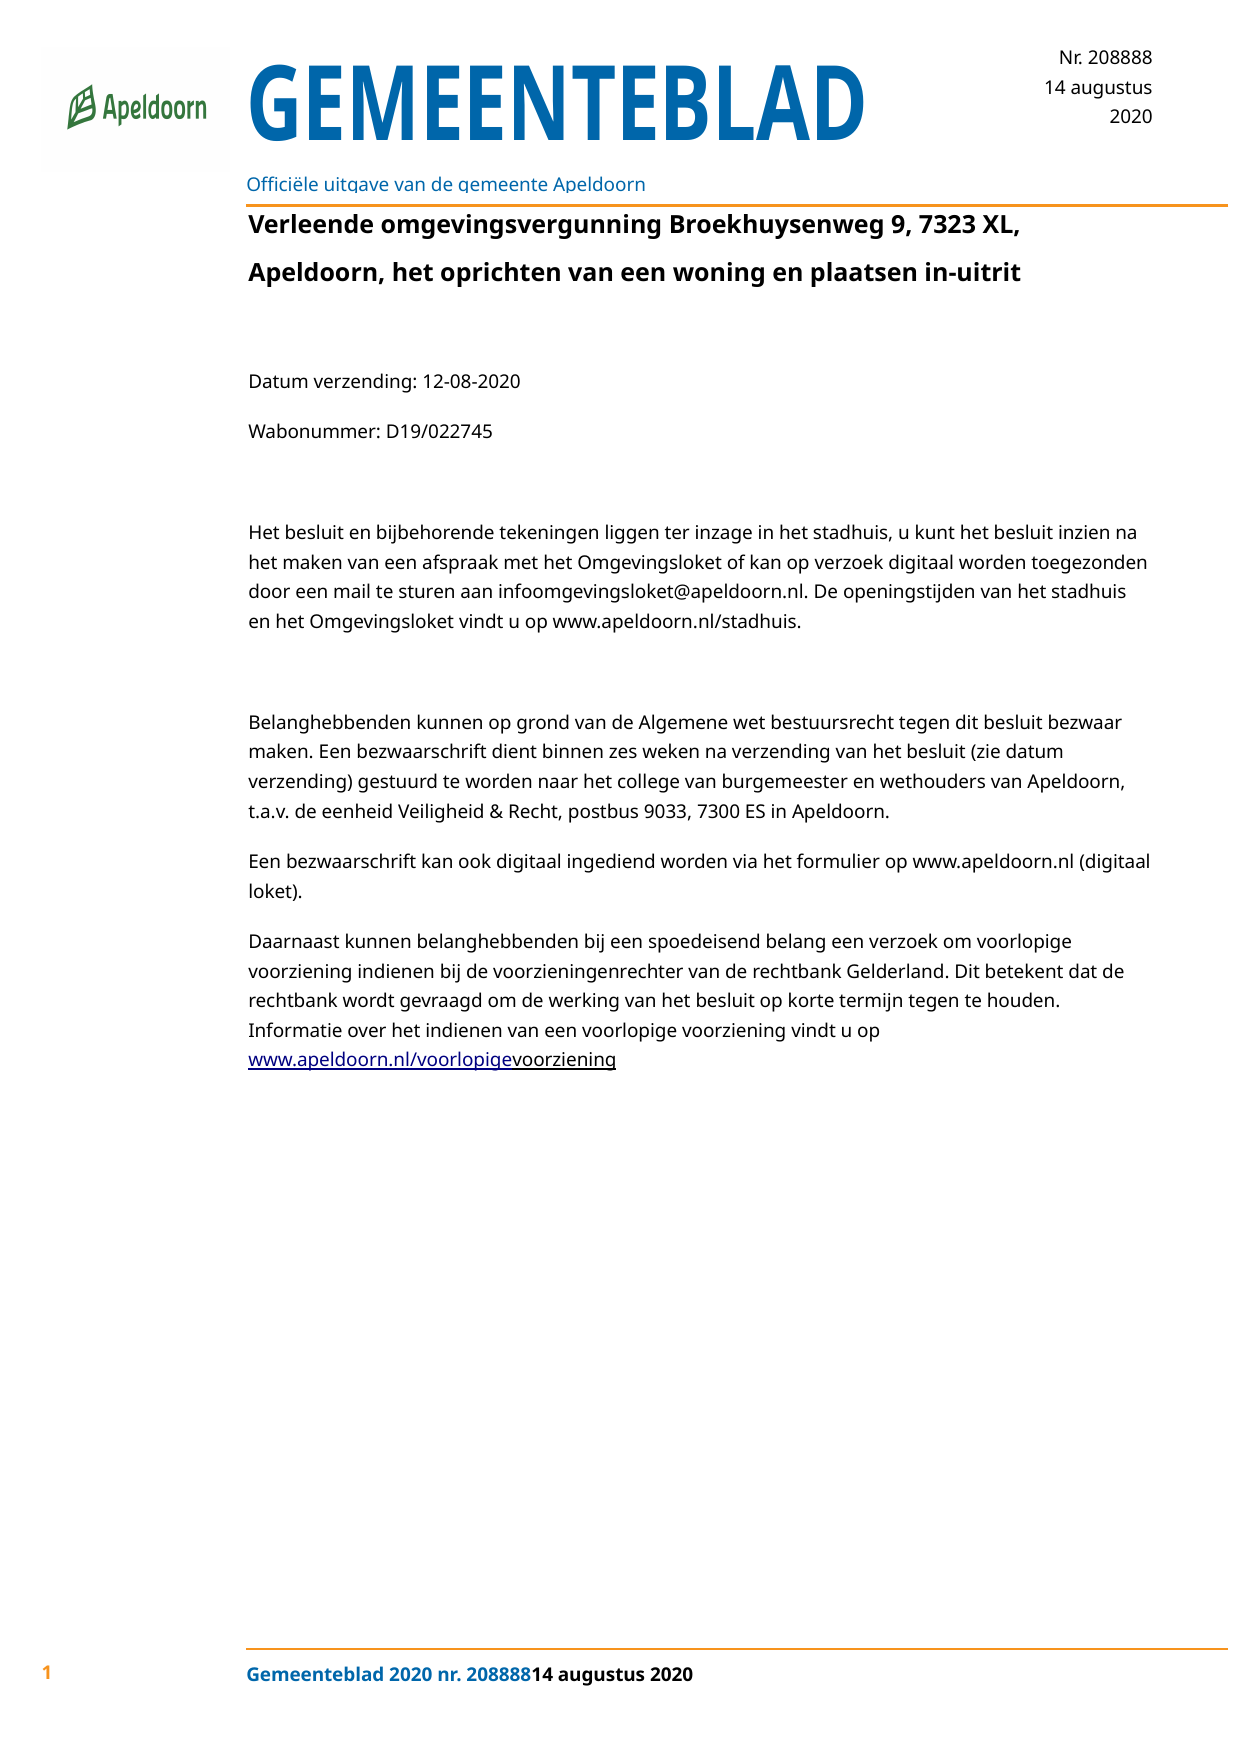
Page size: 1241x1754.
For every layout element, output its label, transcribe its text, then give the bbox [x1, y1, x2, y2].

picture [41, 47, 231, 172]
text Belanghebbenden kunnen op grond van de Algemene wet bestuursrecht tegen dit besluit bezwaar maken. Een bezwaarschrift dient binnen zes weken na verzending van het besluit (zie datum verzending) gestuurd te worden naar het college van burgemeester en wethouders van Apeldoorn, t.a.v. de eenheid Veiligheid & Recht, postbus 9033, 7300 ES in Apeldoorn. [248, 709, 1152, 824]
text Het besluit en bijbehorende tekeningen liggen ter inzage in het stadhuis, u kunt het besluit inzien na het maken van een afspraak met het Omgevingsloket of kan op verzoek digitaal worden toegezonden door een mail te sturen aan infoomgevingsloket@apeldoorn.nl. De openingstijden van het stadhuis en het Omgevingsloket vindt u op www.apeldoorn.nl/stadhuis. [248, 519, 1152, 634]
text Verleende omgevingsvergunning Broekhuysenweg 9, 7323 XL, Apeldoorn, het oprichten van een woning en plaatsen in-uitrit [248, 207, 1152, 288]
text Daarnaast kunnen belanghebbenden bij een spoedeisend belang een verzoek om voorlopige voorziening indienen bij de voorzieningenrechter van de rechtbank Gelderland. Dit betekent dat de rechtbank wordt gevraagd om de werking van het besluit op korte termijn tegen te houden. Informatie over het indienen van een voorlopige voorziening vindt u op www.apeldoorn.nl/voorlopigevoorziening [248, 928, 1152, 1072]
text Datum verzending: 12-08-2020 [248, 368, 1152, 394]
text Wabonummer: D19/022745 [248, 419, 1152, 444]
text Een bezwaarschrift kan ook digitaal ingediend worden via het formulier op www.apeldoorn.nl (digitaal loket). [248, 848, 1152, 904]
